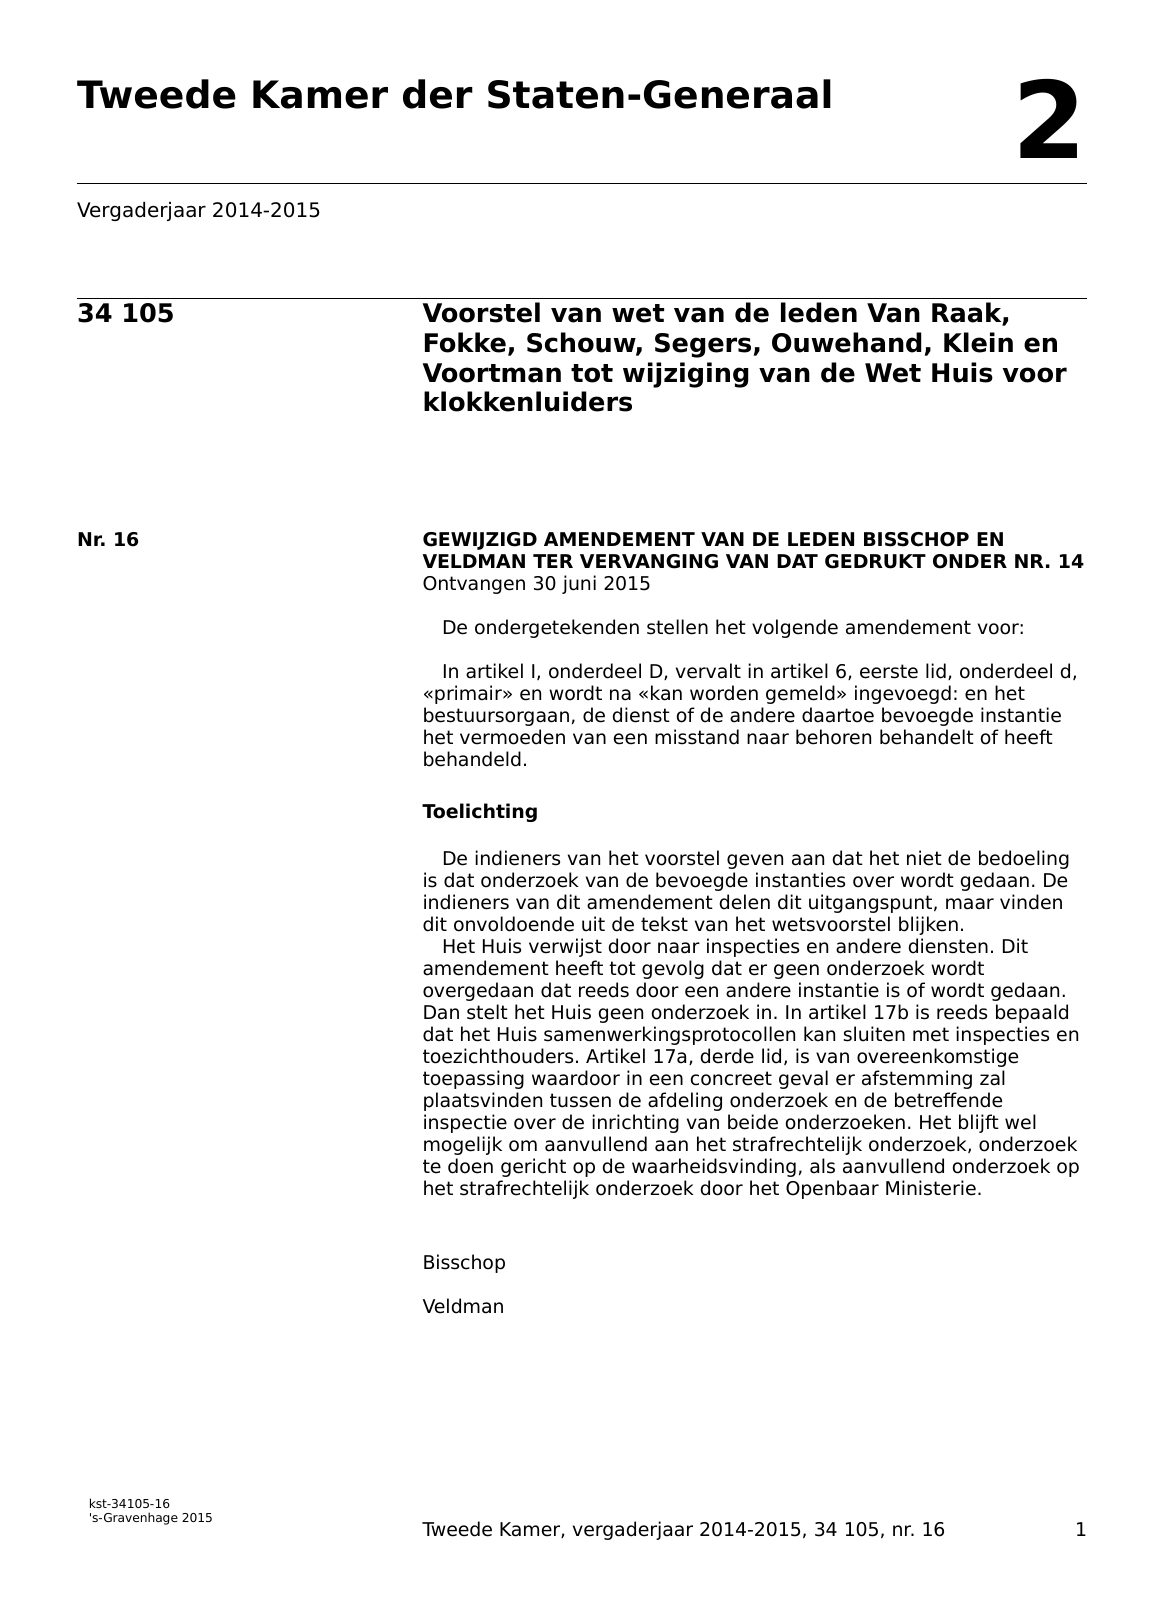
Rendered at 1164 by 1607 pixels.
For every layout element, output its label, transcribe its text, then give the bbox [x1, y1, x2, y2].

subtitle Toelichting [422, 801, 1087, 823]
table_header 2 [886, 59, 1087, 183]
text Het Huis verwijst door naar inspecties en andere diensten. Dit amendement heeft tot gevolg dat er geen onderzoek wordt overgedaan dat reeds door een andere instantie is of wordt gedaan. Dan stelt het Huis geen onderzoek in. In artikel 17b is reeds bepaald dat het Huis samenwerkingsprotocollen kan sluiten met inspecties en toezichthouders. Artikel 17a, derde lid, is van overeenkomstige toepassing waardoor in een concreet geval er afstemming zal plaatsvinden tussen de afdeling onderzoek en de betreffende inspectie over de inrichting van beide onderzoeken. Het blijft wel mogelijk om aanvullend aan het strafrechtelijk onderzoek, onderzoek te doen gericht op de waarheidsvinding, als aanvullend onderzoek op het strafrechtelijk onderzoek door het Openbaar Ministerie. [422, 936, 1087, 1199]
table_header Tweede Kamer der Staten-Generaal [77, 59, 886, 183]
text Bisschop Veldman [422, 1229, 1087, 1317]
subtitle 34 105 Voorstel van wet van de leden Van Raak, Fokke, Schouw, Segers, Ouwehand, Klein en Voortman tot wijziging van de Wet Huis voor klokkenluiders [77, 299, 1087, 418]
text De ondergetekenden stellen het volgende amendement voor: [422, 617, 1087, 639]
subtitle Nr. 16 GEWIJZIGD AMENDEMENT VAN DE LEDEN BISSCHOP EN VELDMAN TER VERVANGING VAN DAT GEDRUKT ONDER NR. 14 [77, 529, 1087, 573]
table_cell Vergaderjaar 2014-2015 [77, 184, 1087, 298]
text 's-Gravenhage 2015 [88, 1511, 323, 1525]
text De indieners van het voorstel geven aan dat het niet de bedoeling is dat onderzoek van de bevoegde instanties over wordt gedaan. De indieners van dit amendement delen dit uitgangspunt, maar vinden dit onvoldoende uit de tekst van het wetsvoorstel blijken. [422, 848, 1087, 936]
text In artikel I, onderdeel D, vervalt in artikel 6, eerste lid, onderdeel d, «primair» en wordt na «kan worden gemeld» ingevoegd: en het bestuursorgaan, de dienst of de andere daartoe bevoegde instantie het vermoeden van een misstand naar behoren behandelt of heeft behandeld. [422, 661, 1087, 771]
text kst-34105-16 [88, 1497, 323, 1511]
text Ontvangen 30 juni 2015 [422, 573, 1087, 595]
